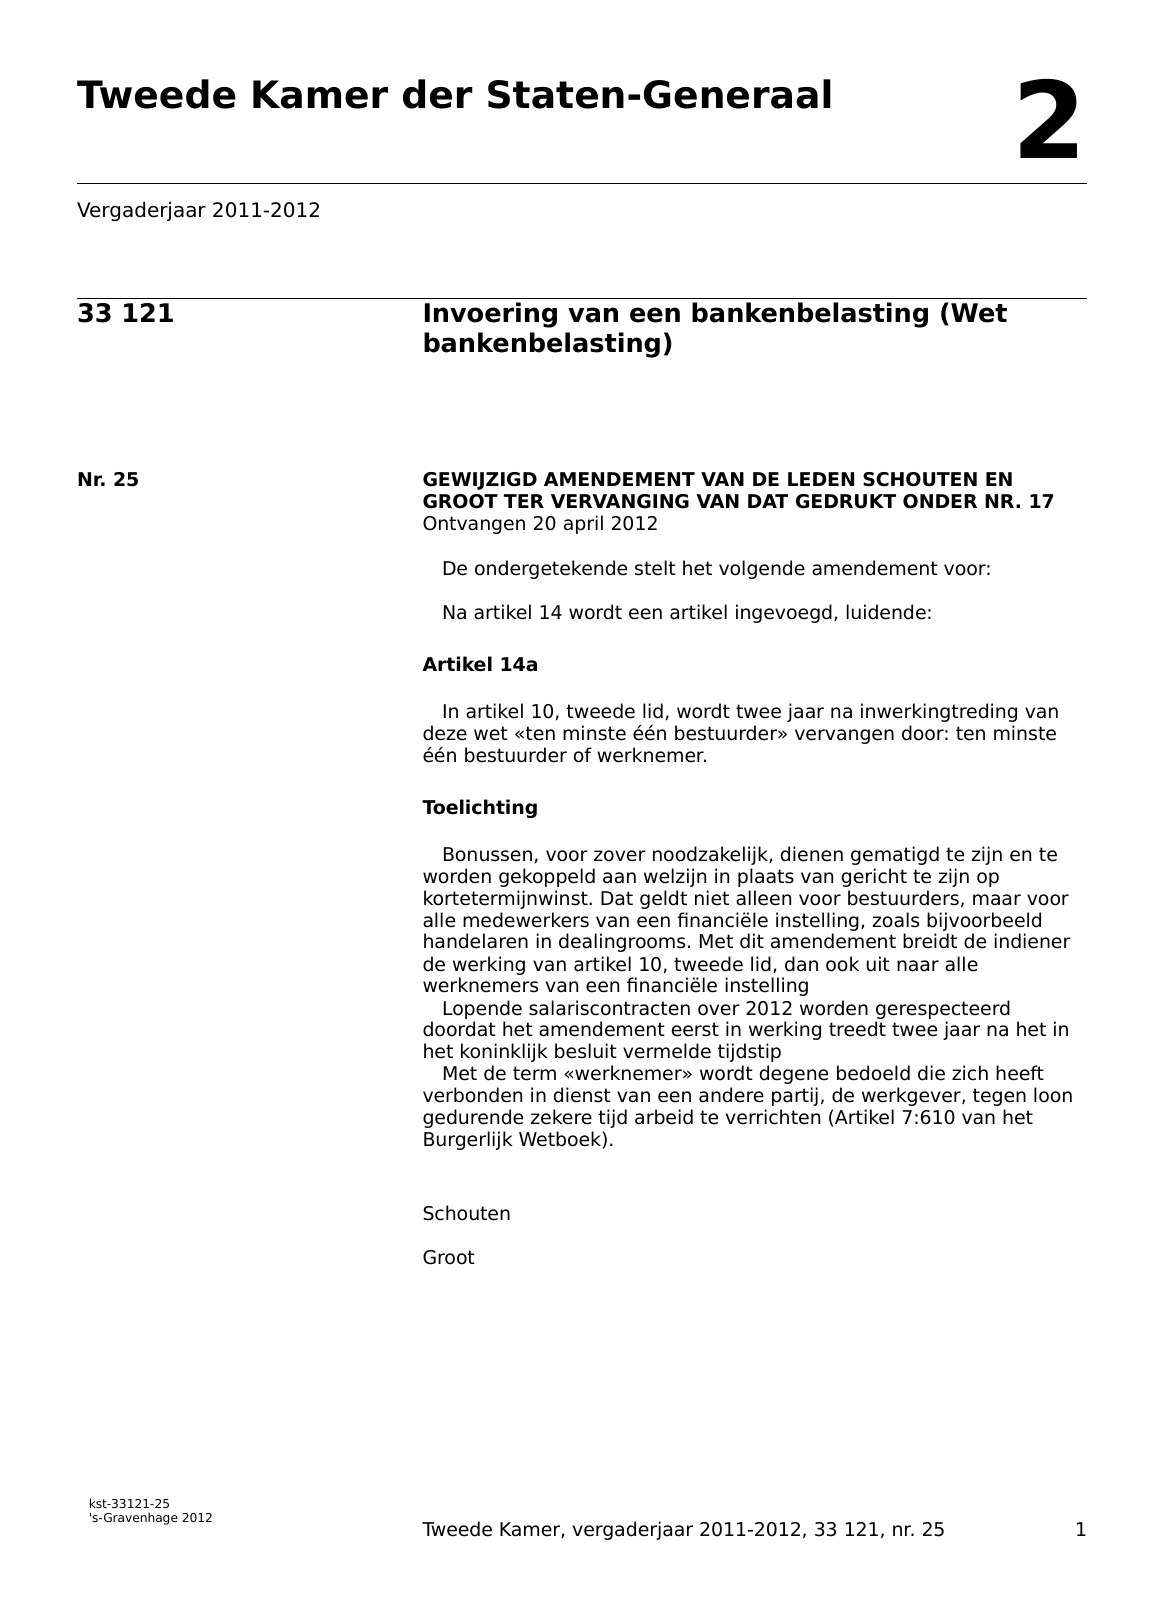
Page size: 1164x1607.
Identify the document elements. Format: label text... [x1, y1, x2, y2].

text Ontvangen 20 april 2012 [422, 513, 1087, 535]
text Lopende salariscontracten over 2012 worden gerespecteerd doordat het amendement eerst in werking treedt twee jaar na het in het koninklijk besluit vermelde tijdstip [422, 997, 1087, 1063]
text kst-33121-25 [88, 1497, 323, 1511]
text Met de term «werknemer» wordt degene bedoeld die zich heeft verbonden in dienst van een andere partij, de werkgever, tegen loon gedurende zekere tijd arbeid te verrichten (Artikel 7:610 van het Burgerlijk Wetboek). [422, 1063, 1087, 1151]
text Na artikel 14 wordt een artikel ingevoegd, luidende: [422, 602, 1087, 624]
subtitle Nr. 25 GEWIJZIGD AMENDEMENT VAN DE LEDEN SCHOUTEN EN GROOT TER VERVANGING VAN DAT GEDRUKT ONDER NR. 17 [77, 469, 1087, 513]
table_cell Vergaderjaar 2011-2012 [77, 184, 1087, 298]
text In artikel 10, tweede lid, wordt twee jaar na inwerkingtreding van deze wet «ten minste één bestuurder» vervangen door: ten minste één bestuurder of werknemer. [422, 701, 1087, 767]
text 's-Gravenhage 2012 [88, 1511, 323, 1525]
text De ondergetekende stelt het volgende amendement voor: [422, 557, 1087, 579]
subtitle Artikel 14a [422, 654, 1087, 676]
table_header Tweede Kamer der Staten-Generaal [77, 59, 886, 183]
text Schouten Groot [422, 1181, 1087, 1269]
text Bonussen, voor zover noodzakelijk, dienen gematigd te zijn en te worden gekoppeld aan welzijn in plaats van gericht te zijn op kortetermijnwinst. Dat geldt niet alleen voor bestuurders, maar voor alle medewerkers van een financiële instelling, zoals bijvoorbeeld handelaren in dealingrooms. Met dit amendement breidt de indiener de werking van artikel 10, tweede lid, dan ook uit naar alle werknemers van een financiële instelling [422, 843, 1087, 997]
table_header 2 [886, 59, 1087, 183]
subtitle 33 121 Invoering van een bankenbelasting (Wet bankenbelasting) [77, 299, 1087, 358]
subtitle Toelichting [422, 797, 1087, 818]
